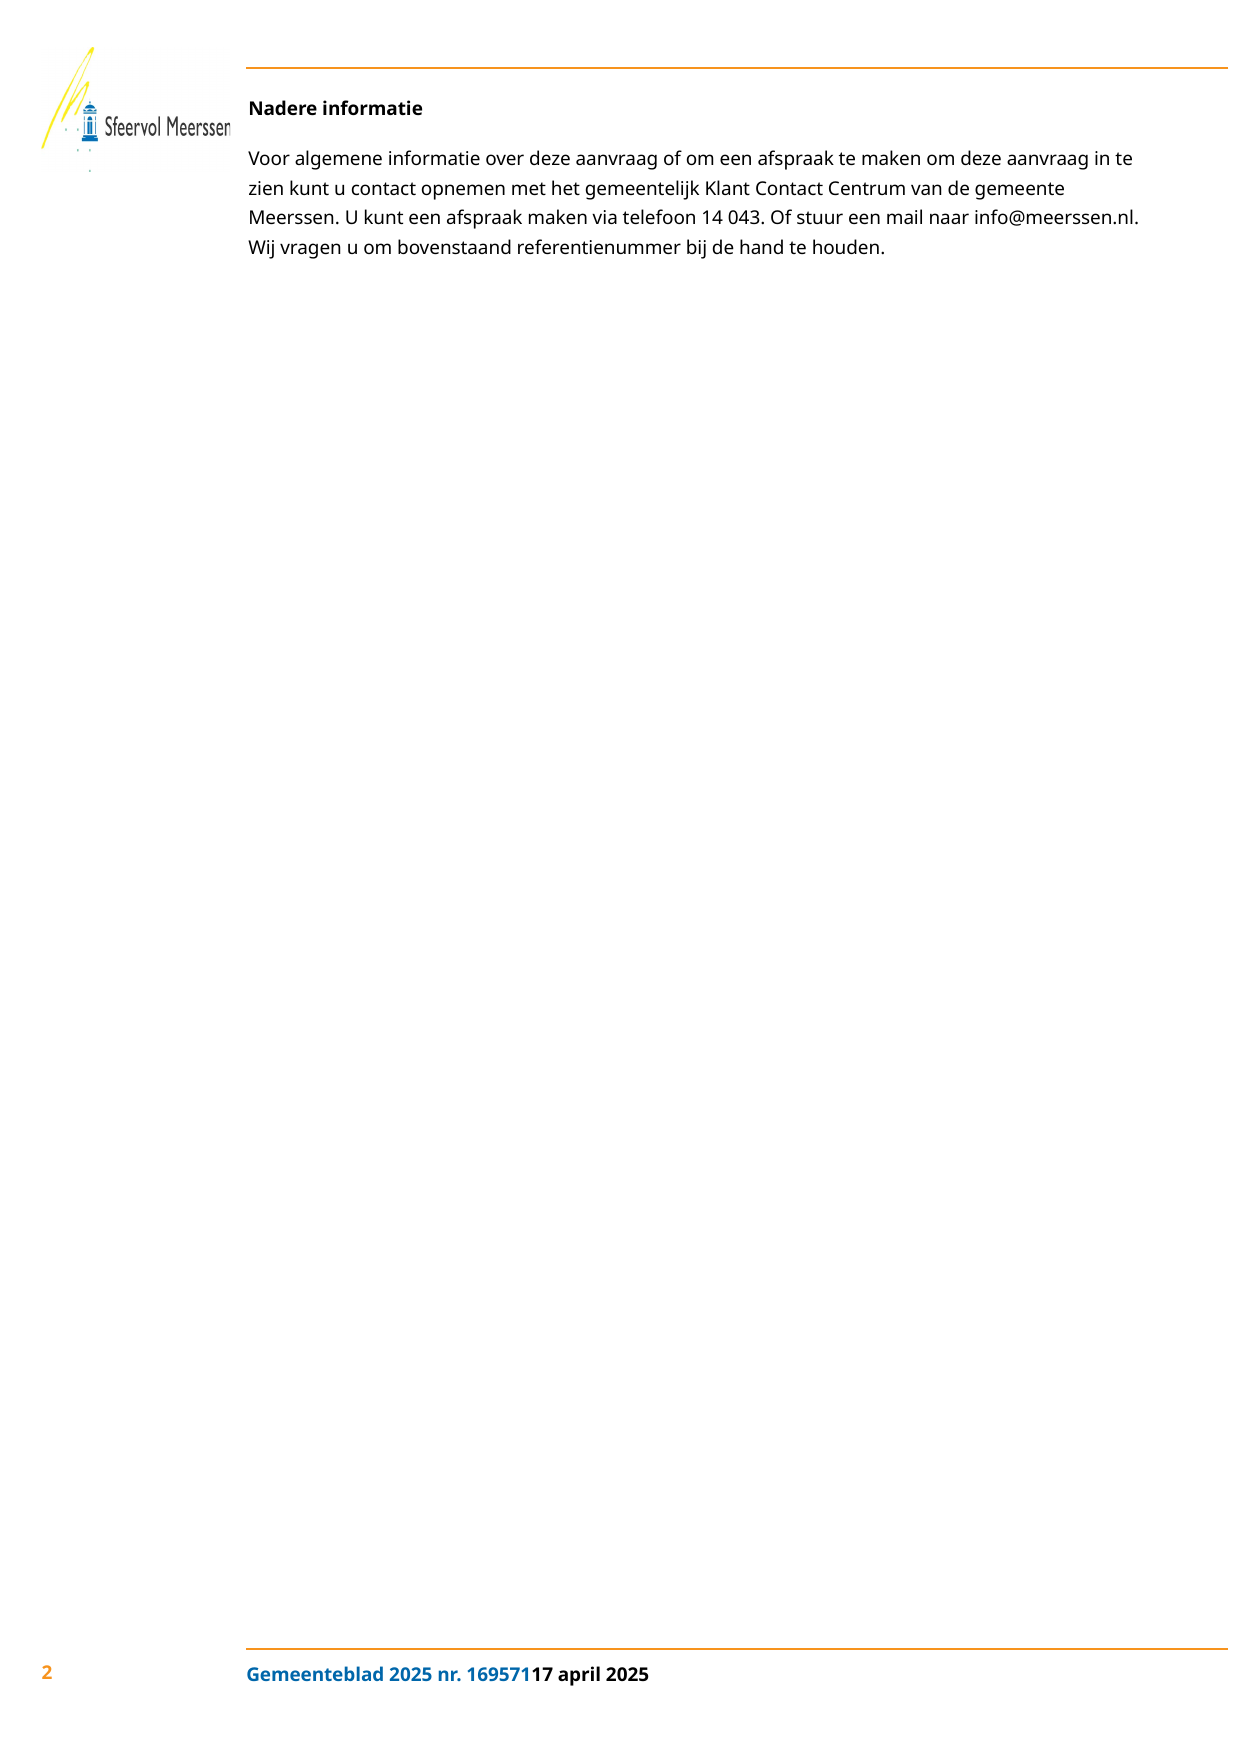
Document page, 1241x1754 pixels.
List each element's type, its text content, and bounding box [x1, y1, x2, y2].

text Voor algemene informatie over deze aanvraag of om een afspraak te maken om deze aanvraag in te zien kunt u contact opnemen met het gemeentelijk Klant Contact Centrum van de gemeente Meerssen. U kunt een afspraak maken via telefoon 14 043. Of stuur een mail naar info@meerssen.nl. Wij vragen u om bovenstaand referentienummer bij de hand te houden. [248, 145, 1152, 260]
picture [41, 47, 231, 172]
text Nadere informatie [248, 95, 1152, 121]
